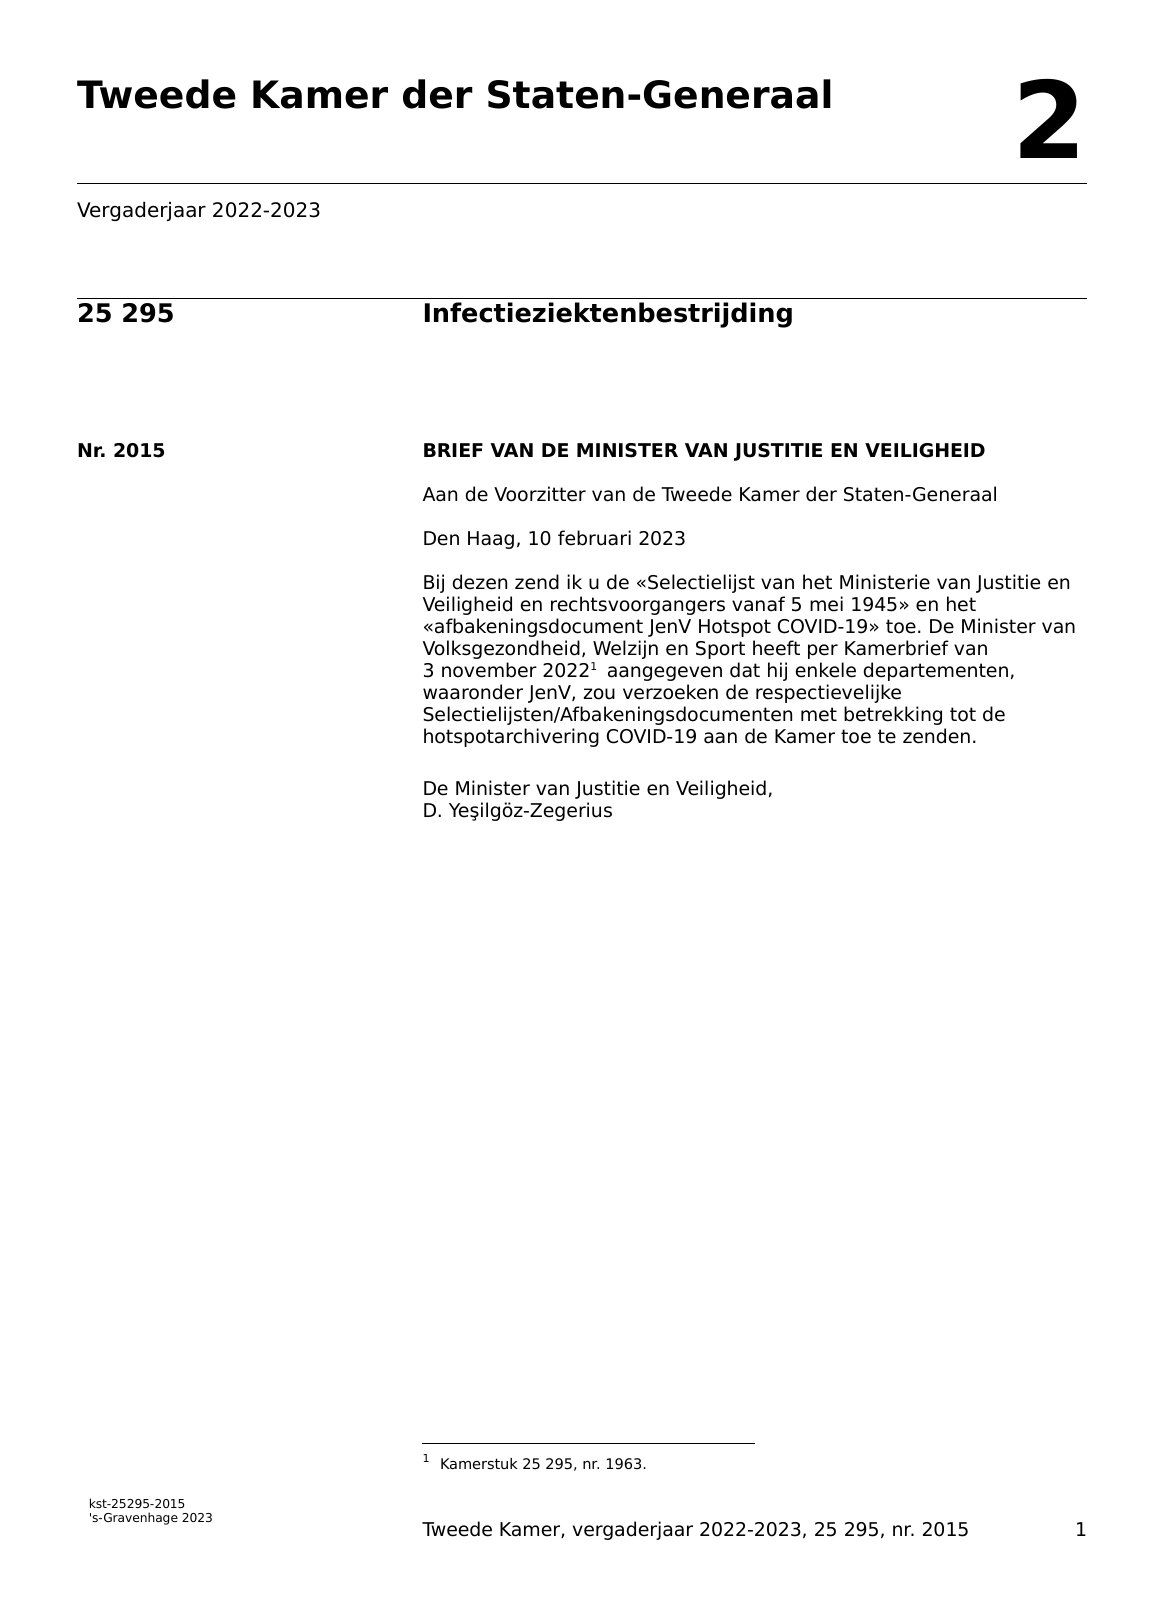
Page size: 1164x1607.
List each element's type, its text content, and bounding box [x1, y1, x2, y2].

table_header 2 [886, 59, 1087, 183]
text De Minister van Justitie en Veiligheid, D. Yeşilgöz-Zegerius [422, 778, 1087, 822]
table_header Tweede Kamer der Staten-Generaal [77, 59, 886, 183]
text Aan de Voorzitter van de Tweede Kamer der Staten-Generaal [422, 484, 1087, 506]
subtitle 25 295 Infectieziektenbestrijding [77, 299, 1087, 329]
text Den Haag, 10 februari 2023 [422, 528, 1087, 550]
text Bij dezen zend ik u de «Selectielijst van het Ministerie van Justitie en Veiligheid en rechtsvoorgangers vanaf 5 mei 1945» en het «afbakeningsdocument JenV Hotspot COVID-19» toe. De Minister van Volksgezondheid, Welzijn en Sport heeft per Kamerbrief van 3 november 2022 aangegeven dat hij enkele departementen, waaronder JenV, zou verzoeken de respectievelijke Selectielijsten/Afbakeningsdocumenten met betrekking tot de hotspotarchivering COVID-19 aan de Kamer toe te zenden. [422, 572, 1087, 748]
text Kamerstuk 25 295, nr. 1963. [422, 1452, 1087, 1474]
subtitle Nr. 2015 BRIEF VAN DE MINISTER VAN JUSTITIE EN VEILIGHEID [77, 440, 1087, 462]
text kst-25295-2015 [88, 1497, 323, 1511]
text 's-Gravenhage 2023 [88, 1511, 323, 1525]
table_cell Vergaderjaar 2022-2023 [77, 184, 1087, 298]
